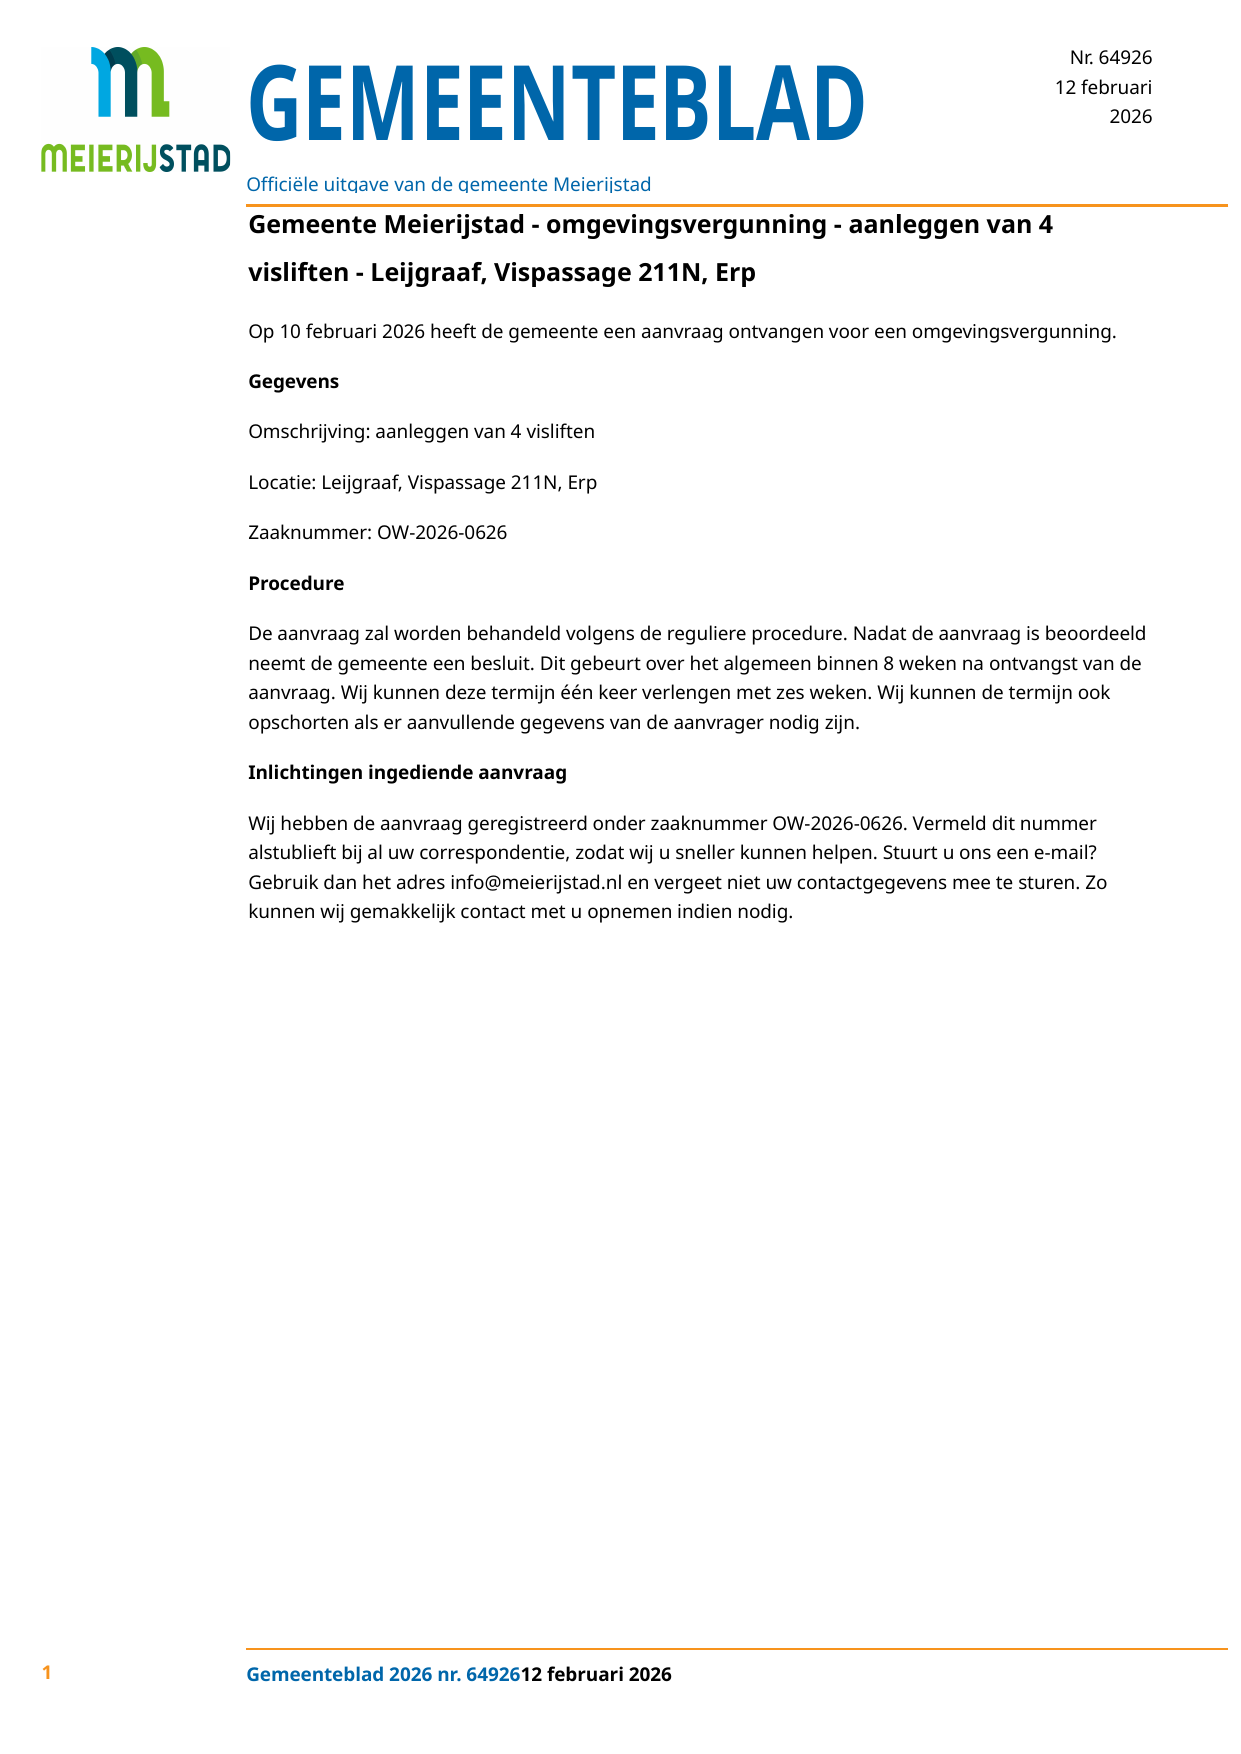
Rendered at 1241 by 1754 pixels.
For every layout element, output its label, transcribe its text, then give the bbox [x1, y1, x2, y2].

text Omschrijving: aanleggen van 4 visliften [248, 419, 1152, 444]
text De aanvraag zal worden behandeld volgens de reguliere procedure. Nadat de aanvraag is beoordeeld neemt de gemeente een besluit. Dit gebeurt over het algemeen binnen 8 weken na ontvangst van de aanvraag. Wij kunnen deze termijn één keer verlengen met zes weken. Wij kunnen de termijn ook opschorten als er aanvullende gegevens van de aanvrager nodig zijn. [248, 620, 1152, 735]
picture [41, 47, 231, 172]
text Locatie: Leijgraaf, Vispassage 211N, Erp [248, 469, 1152, 495]
text Inlichtingen ingediende aanvraag [248, 759, 1152, 785]
text Wij hebben de aanvraag geregistreerd onder zaaknummer OW-2026-0626. Vermeld dit nummer alstublieft bij al uw correspondentie, zodat wij u sneller kunnen helpen. Stuurt u ons een e-mail? Gebruik dan het adres info@meierijstad.nl en vergeet niet uw contactgegevens mee te sturen. Zo kunnen wij gemakkelijk contact met u opnemen indien nodig. [248, 810, 1152, 924]
text Gemeente Meierijstad - omgevingsvergunning - aanleggen van 4 visliften - Leijgraaf, Vispassage 211N, Erp [248, 207, 1152, 288]
text Gegevens [248, 368, 1152, 394]
text Zaaknummer: OW-2026-0626 [248, 519, 1152, 545]
text Procedure [248, 570, 1152, 596]
text Op 10 februari 2026 heeft de gemeente een aanvraag ontvangen voor een omgevingsvergunning. [248, 318, 1152, 344]
